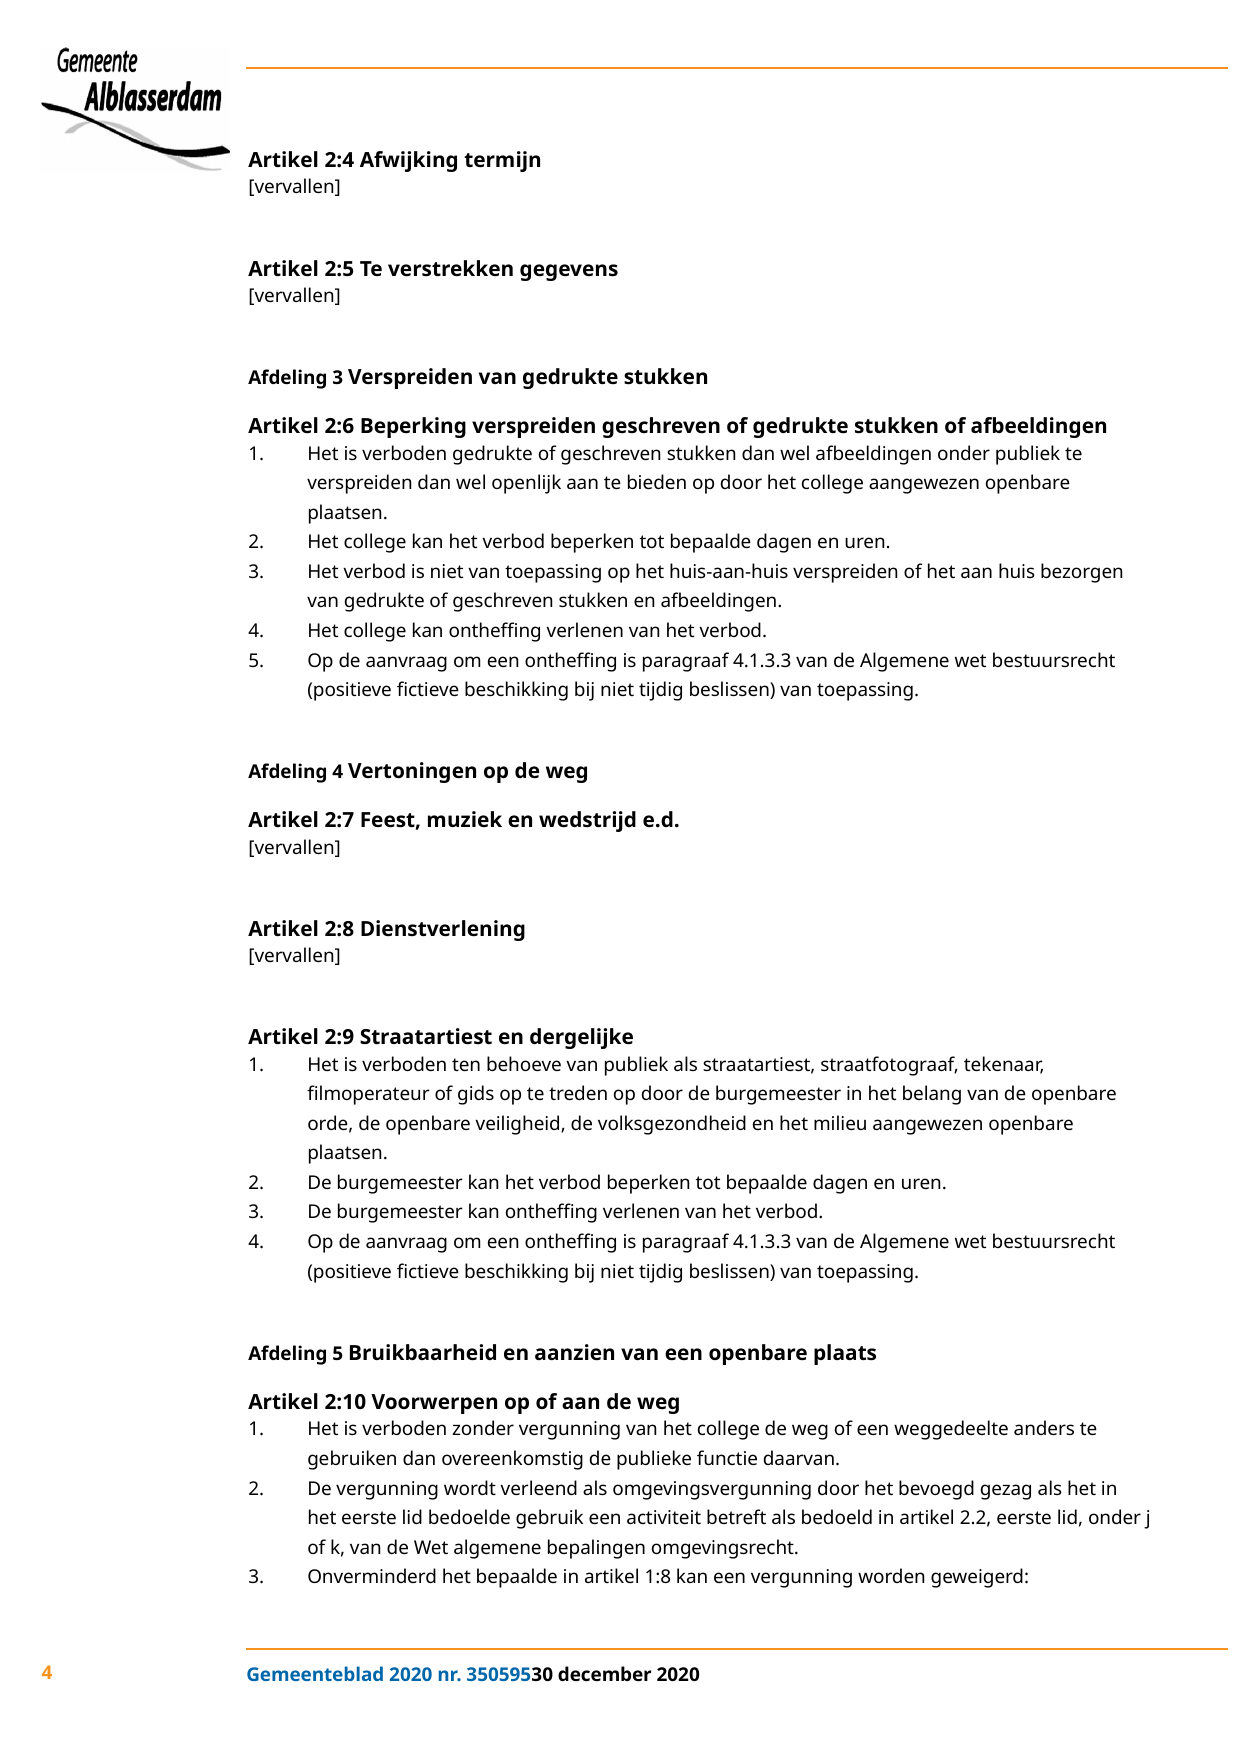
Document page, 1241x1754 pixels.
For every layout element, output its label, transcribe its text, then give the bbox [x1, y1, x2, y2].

text [vervallen] [248, 282, 1152, 308]
text [vervallen] [248, 834, 1152, 860]
text Artikel 2:8 Dienstverlening [248, 914, 1152, 942]
text Artikel 2:5 Te verstrekken gegevens [248, 254, 1152, 282]
list Op de aanvraag om een ontheffing is paragraaf 4.1.3.3 van de Algemene wet bestuursrecht (positieve fictieve beschikking bij niet tijdig beslissen) van toepassing. [248, 647, 1152, 702]
list Het is verboden ten behoeve van publiek als straatartiest, straatfotograaf, tekenaar, filmoperateur of gids op te treden op door de burgemeester in het belang van de openbare orde, de openbare veiligheid, de volksgezondheid en het milieu aangewezen openbare plaatsen. [248, 1051, 1152, 1165]
list Het is verboden zonder vergunning van het college de weg of een weggedeelte anders te gebruiken dan overeenkomstig de publieke functie daarvan. [248, 1416, 1152, 1471]
list Het college kan ontheffing verlenen van het verbod. [248, 617, 1152, 643]
list Het verbod is niet van toepassing op het huis-aan-huis verspreiden of het aan huis bezorgen van gedrukte of geschreven stukken en afbeeldingen. [248, 558, 1152, 613]
text Afdeling 4 Vertoningen op de weg [248, 756, 1152, 785]
text [vervallen] [248, 942, 1152, 968]
list De vergunning wordt verleend als omgevingsvergunning door het bevoegd gezag als het in het eerste lid bedoelde gebruik een activiteit betreft als bedoeld in artikel 2.2, eerste lid, onder j of k, van de Wet algemene bepalingen omgevingsrecht. [248, 1475, 1152, 1559]
text Afdeling 5 Bruikbaarheid en aanzien van een openbare plaats [248, 1338, 1152, 1366]
list Onverminderd het bepaalde in artikel 1:8 kan een vergunning worden geweigerd: [248, 1563, 1152, 1589]
text Artikel 2:7 Feest, muziek en wedstrijd e.d. [248, 806, 1152, 834]
text Artikel 2:10 Voorwerpen op of aan de weg [248, 1387, 1152, 1416]
text Artikel 2:4 Afwijking termijn [248, 145, 1152, 174]
text [vervallen] [248, 174, 1152, 199]
text Afdeling 3 Verspreiden van gedrukte stukken [248, 362, 1152, 390]
list Op de aanvraag om een ontheffing is paragraaf 4.1.3.3 van de Algemene wet bestuursrecht (positieve fictieve beschikking bij niet tijdig beslissen) van toepassing. [248, 1228, 1152, 1284]
list Het is verboden gedrukte of geschreven stukken dan wel afbeeldingen onder publiek te verspreiden dan wel openlijk aan te bieden op door het college aangewezen openbare plaatsen. [248, 440, 1152, 524]
text Artikel 2:9 Straatartiest en dergelijke [248, 1022, 1152, 1051]
picture [41, 47, 231, 172]
list Het college kan het verbod beperken tot bepaalde dagen en uren. [248, 528, 1152, 554]
text Artikel 2:6 Beperking verspreiden geschreven of gedrukte stukken of afbeeldingen [248, 411, 1152, 440]
list De burgemeester kan het verbod beperken tot bepaalde dagen en uren. [248, 1169, 1152, 1195]
list De burgemeester kan ontheffing verlenen van het verbod. [248, 1199, 1152, 1224]
